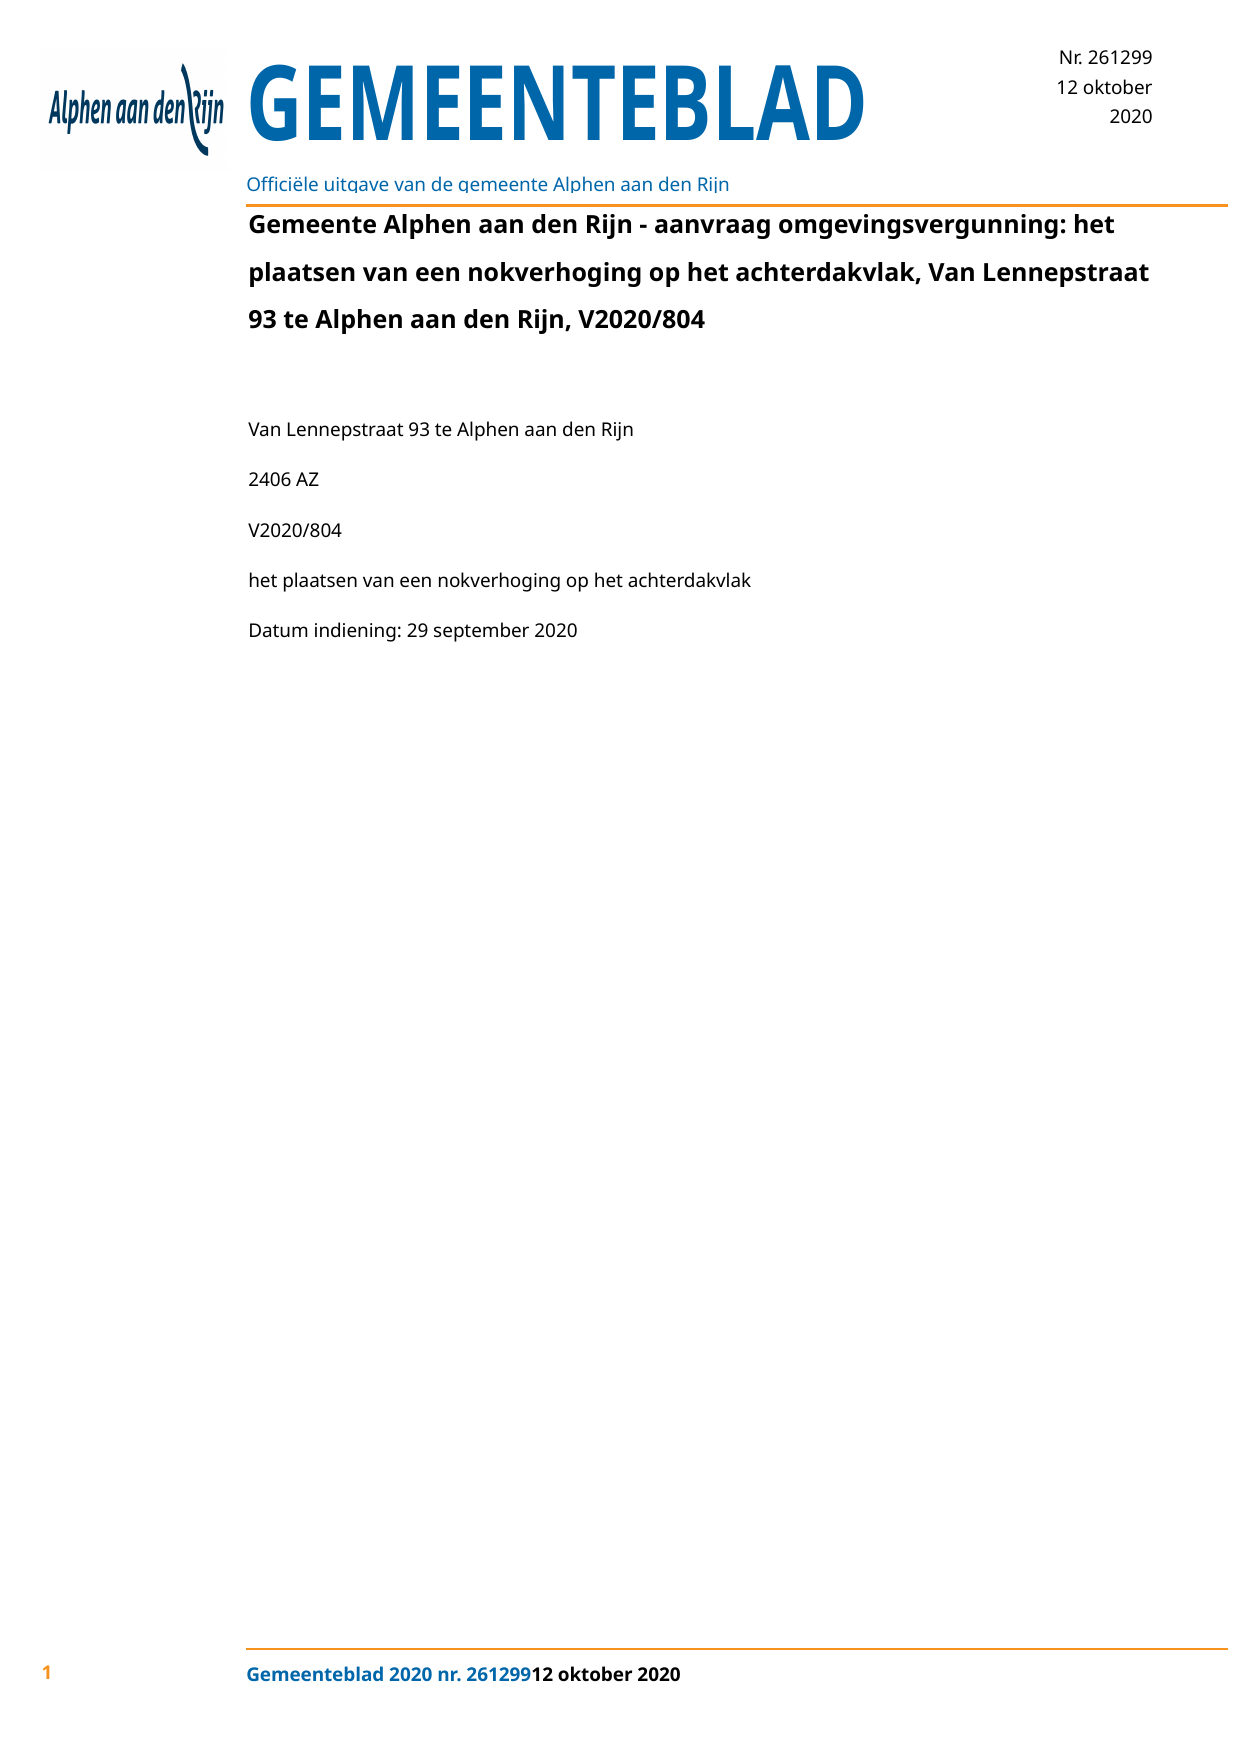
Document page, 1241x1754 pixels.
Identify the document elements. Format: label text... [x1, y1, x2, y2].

text Van Lennepstraat 93 te Alphen aan den Rijn [248, 416, 1152, 442]
text Datum indiening: 29 september 2020 [248, 618, 1152, 643]
text V2020/804 [248, 517, 1152, 542]
text 2406 AZ [248, 466, 1152, 492]
text Gemeente Alphen aan den Rijn - aanvraag omgevingsvergunning: het plaatsen van een nokverhoging op het achterdakvlak, Van Lennepstraat 93 te Alphen aan den Rijn, V2020/804 [248, 207, 1152, 336]
text het plaatsen van een nokverhoging op het achterdakvlak [248, 567, 1152, 593]
picture [41, 47, 231, 172]
